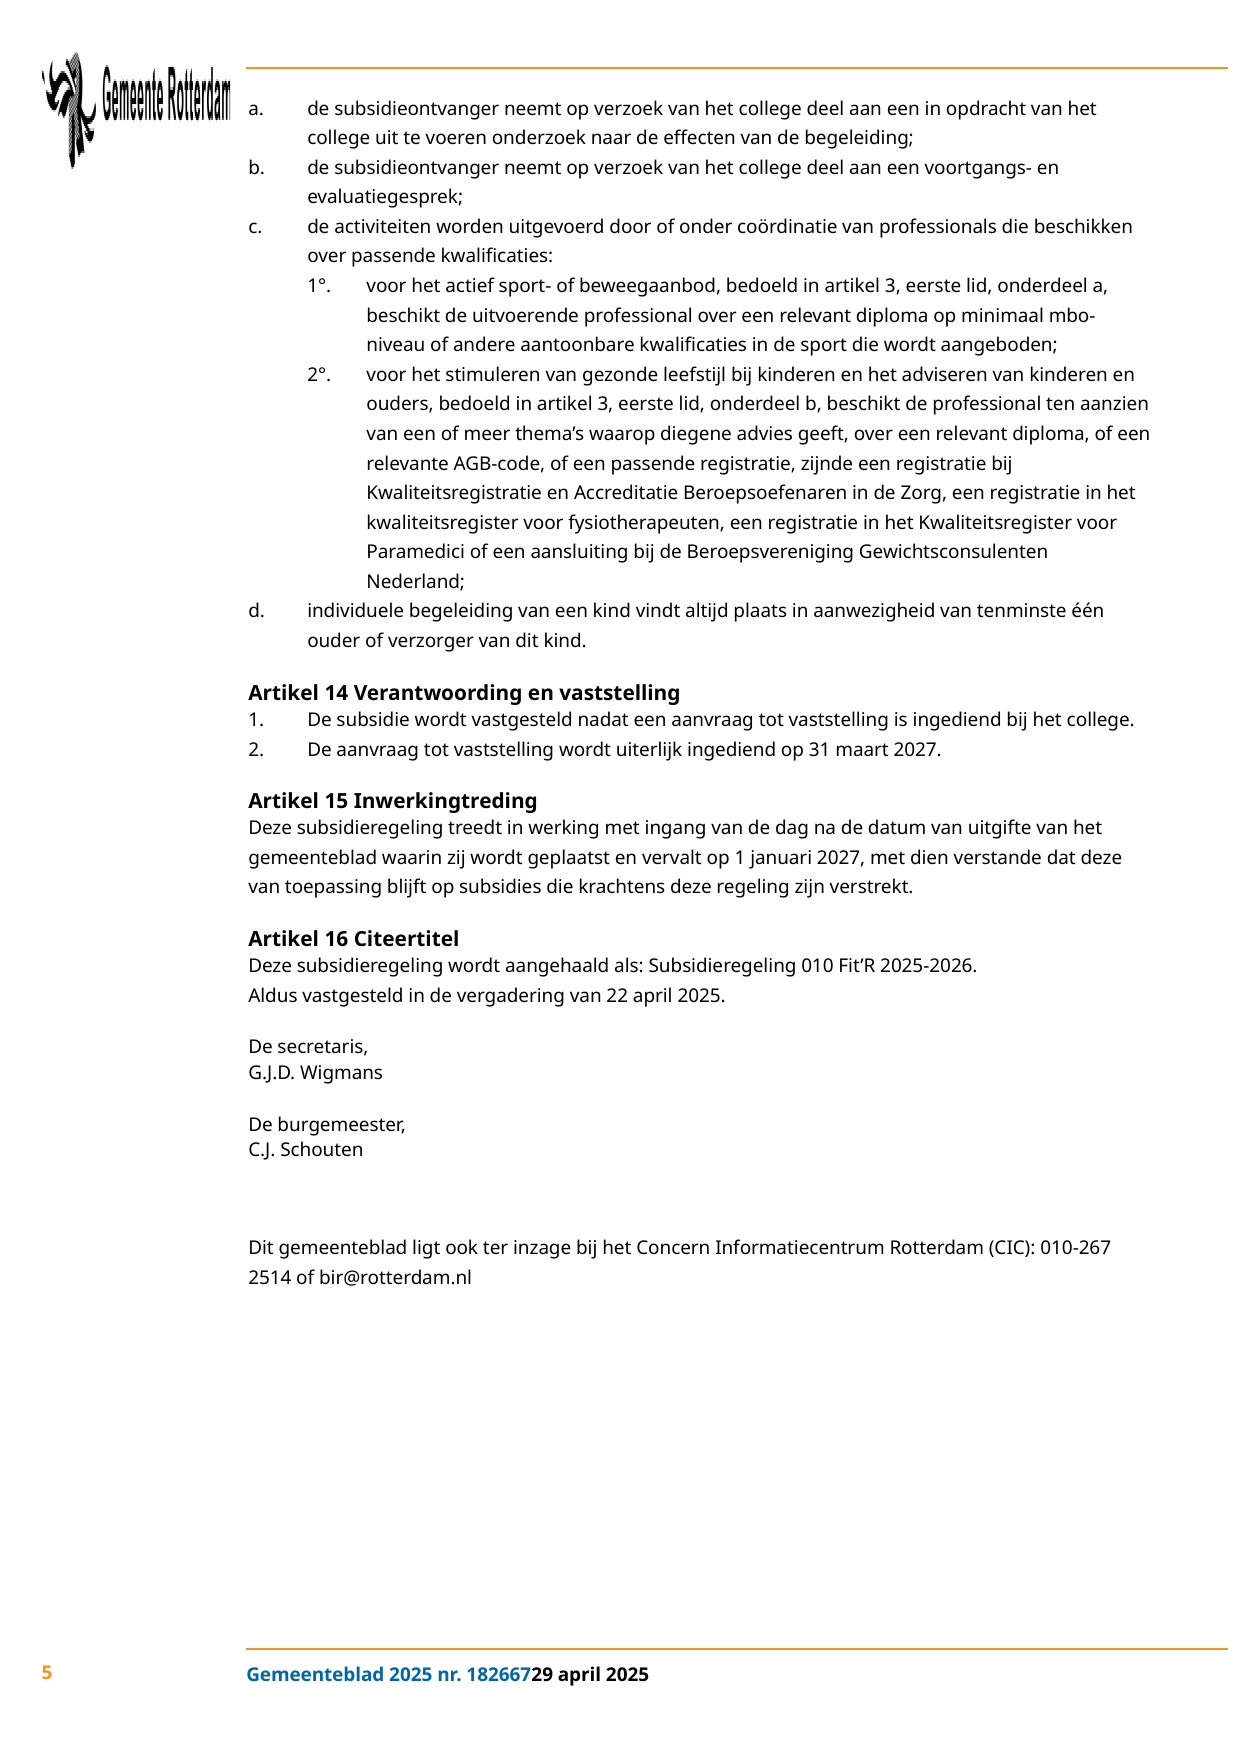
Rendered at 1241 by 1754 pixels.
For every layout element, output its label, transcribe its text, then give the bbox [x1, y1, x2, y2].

list individuele begeleiding van een kind vindt altijd plaats in aanwezigheid van tenminste één ouder of verzorger van dit kind. [248, 598, 1152, 653]
list voor het stimuleren van gezonde leefstijl bij kinderen en het adviseren van kinderen en ouders, bedoeld in artikel 3, eerste lid, onderdeel b, beschikt de professional ten aanzien van een of meer thema’s waarop diegene advies geeft, over een relevant diploma, of een relevante AGB-code, of een passende registratie, zijnde een registratie bij Kwaliteitsregistratie en Accreditatie Beroepsoefenaren in de Zorg, een registratie in het kwaliteitsregister voor fysiotherapeuten, een registratie in het Kwaliteitsregister voor Paramedici of een aansluiting bij de Beroepsvereniging Gewichtsconsulenten Nederland; [307, 361, 1152, 594]
text Artikel 16 Citeertitel [248, 924, 1152, 953]
text Aldus vastgesteld in de vergadering van 22 april 2025. [248, 982, 1152, 1008]
text De burgemeester, [248, 1111, 1152, 1137]
text Deze subsidieregeling wordt aangehaald als: Subsidieregeling 010 Fit’R 2025-2026. [248, 953, 1152, 978]
list De subsidie wordt vastgesteld nadat een aanvraag tot vaststelling is ingediend bij het college. [248, 706, 1152, 732]
picture [41, 47, 231, 172]
text Deze subsidieregeling treedt in werking met ingang van de dag na de datum van uitgifte van het gemeenteblad waarin zij wordt geplaatst en vervalt op 1 januari 2027, met dien verstande dat deze van toepassing blijft op subsidies die krachtens deze regeling zijn verstrekt. [248, 814, 1152, 899]
text C.J. Schouten [248, 1137, 1152, 1162]
list de activiteiten worden uitgevoerd door of onder coördinatie van professionals die beschikken over passende kwalificaties: [248, 213, 1152, 268]
text De secretaris, [248, 1034, 1152, 1059]
text Artikel 14 Verantwoording en vaststelling [248, 678, 1152, 706]
list voor het actief sport- of beweegaanbod, bedoeld in artikel 3, eerste lid, onderdeel a, beschikt de uitvoerende professional over een relevant diploma op minimaal mbo-niveau of andere aantoonbare kwalificaties in de sport die wordt aangeboden; [307, 272, 1152, 357]
list De aanvraag tot vaststelling wordt uiterlijk ingediend op 31 maart 2027. [248, 736, 1152, 761]
list de subsidieontvanger neemt op verzoek van het college deel aan een in opdracht van het college uit te voeren onderzoek naar de effecten van de begeleiding; [248, 95, 1152, 150]
list de subsidieontvanger neemt op verzoek van het college deel aan een voortgangs- en evaluatiegesprek; [248, 154, 1152, 209]
text G.J.D. Wigmans [248, 1059, 1152, 1085]
text Artikel 15 Inwerkingtreding [248, 786, 1152, 814]
text Dit gemeenteblad ligt ook ter inzage bij het Concern Informatiecentrum Rotterdam (CIC): 010-267 2514 of bir@rotterdam.nl [248, 1234, 1152, 1290]
